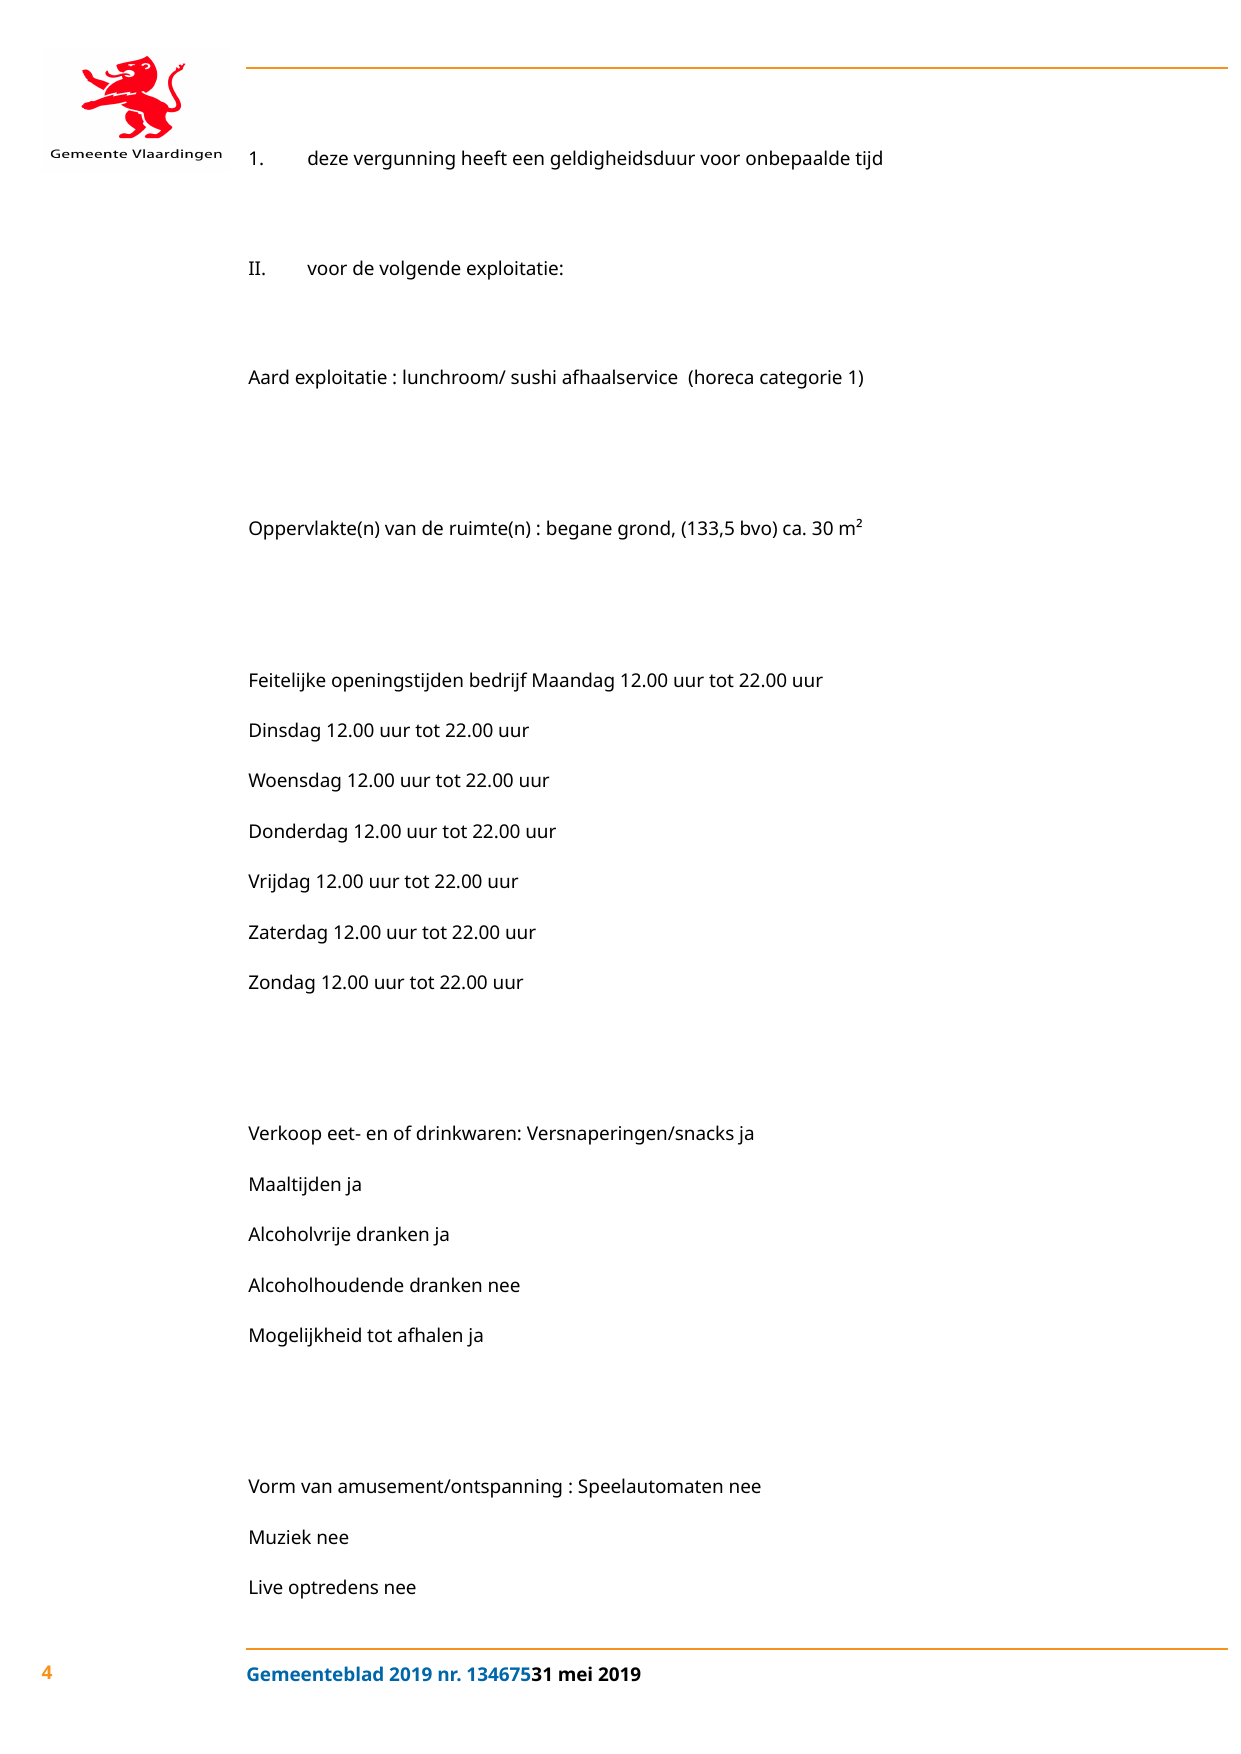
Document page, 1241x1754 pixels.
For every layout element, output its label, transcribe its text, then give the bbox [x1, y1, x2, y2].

text Verkoop eet- en of drinkwaren: Versnaperingen/snacks ja [248, 1121, 1152, 1146]
text Donderdag 12.00 uur tot 22.00 uur [248, 818, 1152, 844]
text Muziek nee [248, 1524, 1152, 1550]
text Vorm van amusement/ontspanning : Speelautomaten nee [248, 1473, 1152, 1499]
text Vrijdag 12.00 uur tot 22.00 uur [248, 868, 1152, 894]
text Alcoholhoudende dranken nee [248, 1272, 1152, 1298]
text Live optredens nee [248, 1574, 1152, 1600]
text Feitelijke openingstijden bedrijf Maandag 12.00 uur tot 22.00 uur [248, 667, 1152, 693]
text Zondag 12.00 uur tot 22.00 uur [248, 969, 1152, 995]
text Zaterdag 12.00 uur tot 22.00 uur [248, 919, 1152, 945]
picture [41, 47, 231, 172]
text Aard exploitatie : lunchroom/ sushi afhaalservice (horeca categorie 1) [248, 364, 1152, 390]
text Mogelijkheid tot afhalen ja [248, 1322, 1152, 1348]
list voor de volgende exploitatie: [248, 255, 1152, 281]
text Woensdag 12.00 uur tot 22.00 uur [248, 768, 1152, 793]
list deze vergunning heeft een geldigheidsduur voor onbepaalde tijd [248, 145, 1152, 171]
text Dinsdag 12.00 uur tot 22.00 uur [248, 717, 1152, 743]
text Oppervlakte(n) van de ruimte(n) : begane grond, (133,5 bvo) ca. 30 m² [248, 516, 1152, 541]
text Maaltijden ja [248, 1171, 1152, 1197]
text Alcoholvrije dranken ja [248, 1221, 1152, 1247]
